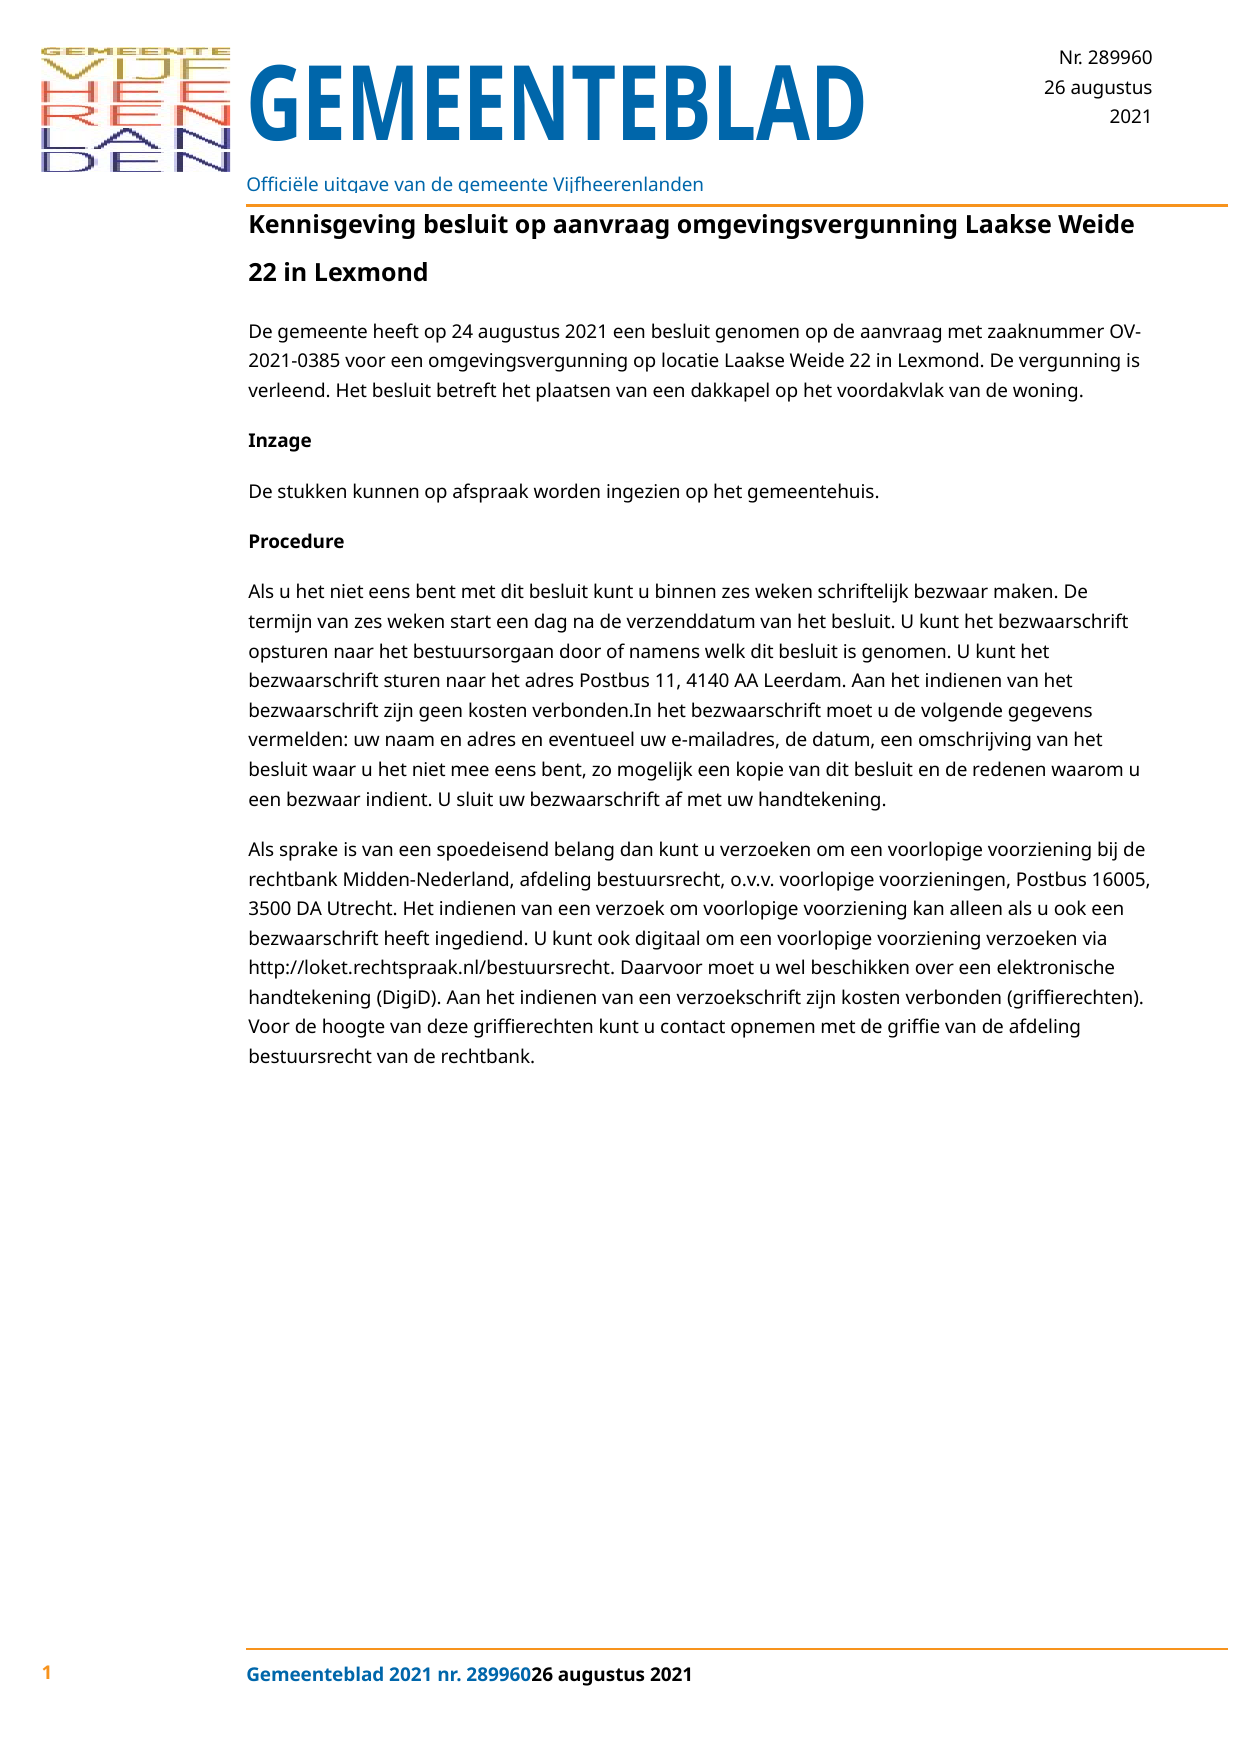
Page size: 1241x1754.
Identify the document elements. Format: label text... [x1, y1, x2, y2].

text De stukken kunnen op afspraak worden ingezien op het gemeentehuis. [248, 478, 1152, 504]
text Kennisgeving besluit op aanvraag omgevingsvergunning Laakse Weide 22 in Lexmond [248, 207, 1152, 288]
text Inzage [248, 427, 1152, 453]
picture [41, 47, 231, 172]
text Als u het niet eens bent met dit besluit kunt u binnen zes weken schriftelijk bezwaar maken. De termijn van zes weken start een dag na de verzenddatum van het besluit. U kunt het bezwaarschrift opsturen naar het bestuursorgaan door of namens welk dit besluit is genomen. U kunt het bezwaarschrift sturen naar het adres Postbus 11, 4140 AA Leerdam. Aan het indienen van het bezwaarschrift zijn geen kosten verbonden.In het bezwaarschrift moet u de volgende gegevens vermelden: uw naam en adres en eventueel uw e-mailadres, de datum, een omschrijving van het besluit waar u het niet mee eens bent, zo mogelijk een kopie van dit besluit en de redenen waarom u een bezwaar indient. U sluit uw bezwaarschrift af met uw handtekening. [248, 579, 1152, 812]
text Als sprake is van een spoedeisend belang dan kunt u verzoeken om een voorlopige voorziening bij de rechtbank Midden-Nederland, afdeling bestuursrecht, o.v.v. voorlopige voorzieningen, Postbus 16005, 3500 DA Utrecht. Het indienen van een verzoek om voorlopige voorziening kan alleen als u ook een bezwaarschrift heeft ingediend. U kunt ook digitaal om een voorlopige voorziening verzoeken via http://loket.rechtspraak.nl/bestuursrecht. Daarvoor moet u wel beschikken over een elektronische handtekening (DigiD). Aan het indienen van een verzoekschrift zijn kosten verbonden (griffierechten). Voor de hoogte van deze griffierechten kunt u contact opnemen met de griffie van de afdeling bestuursrecht van de rechtbank. [248, 836, 1152, 1069]
text Procedure [248, 528, 1152, 554]
text De gemeente heeft op 24 augustus 2021 een besluit genomen op de aanvraag met zaaknummer OV-2021-0385 voor een omgevingsvergunning op locatie Laakse Weide 22 in Lexmond. De vergunning is verleend. Het besluit betreft het plaatsen van een dakkapel op het voordakvlak van de woning. [248, 318, 1152, 403]
